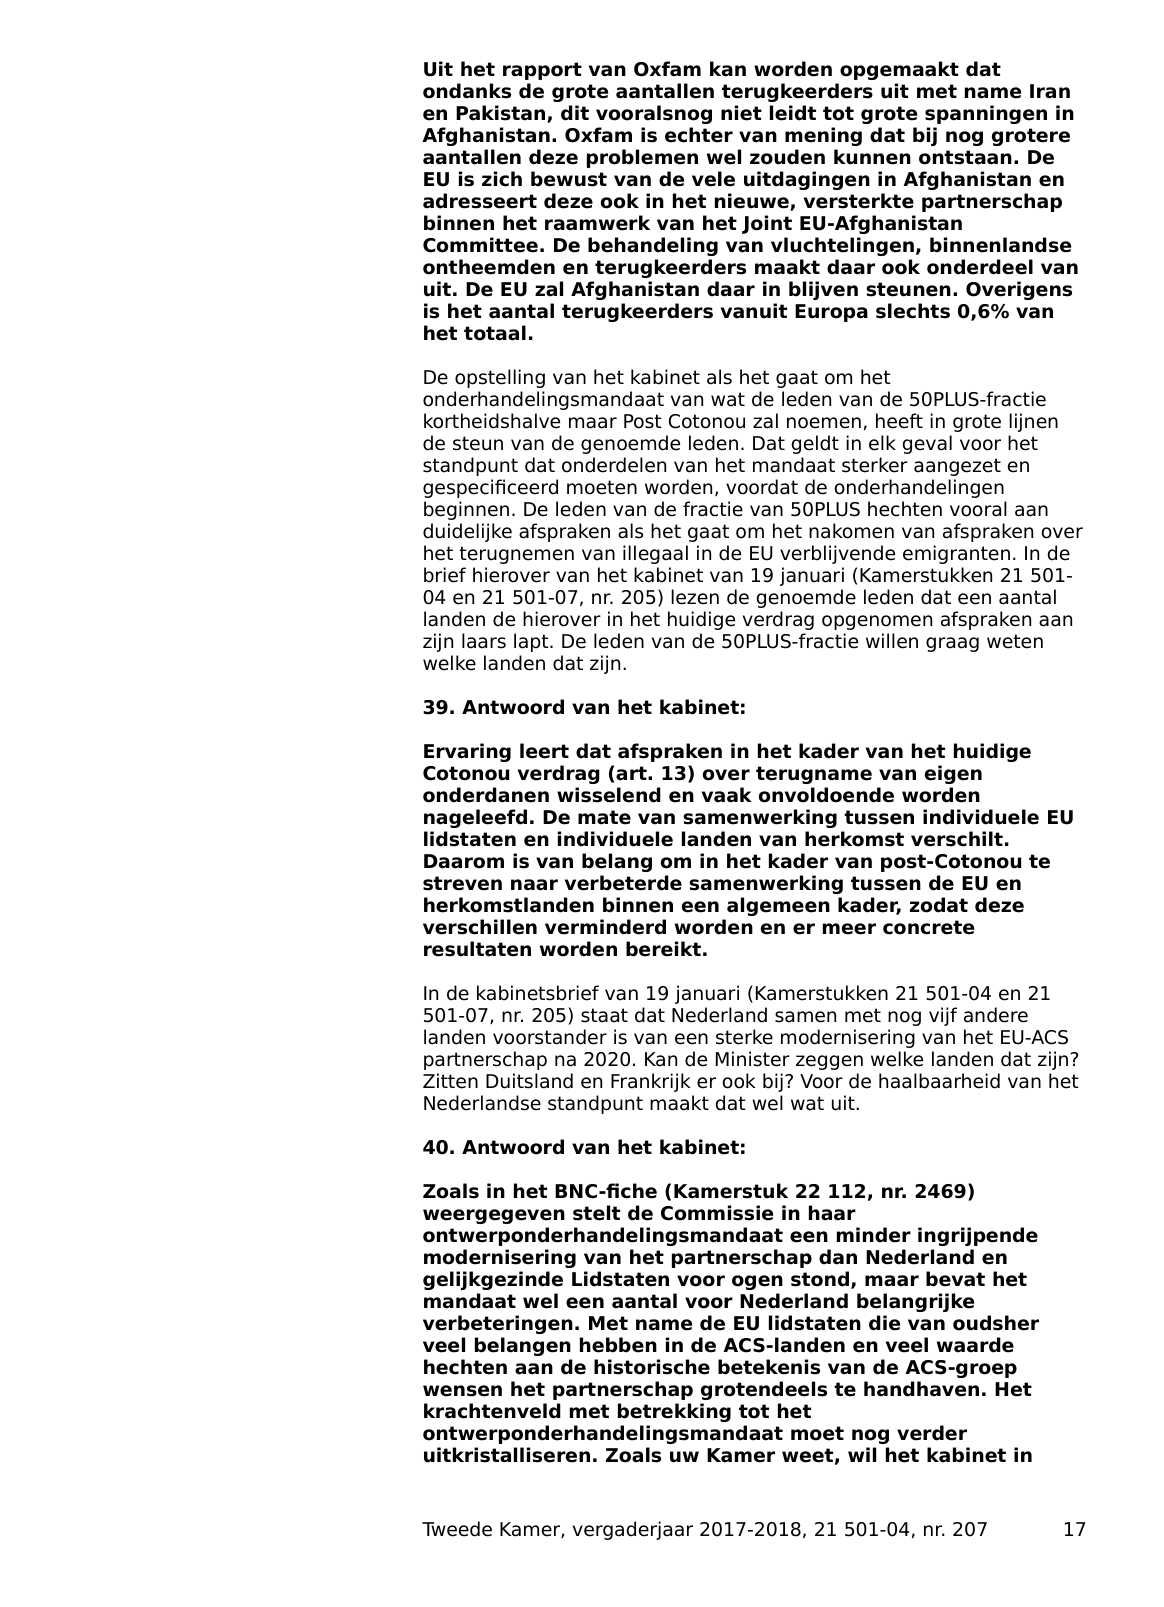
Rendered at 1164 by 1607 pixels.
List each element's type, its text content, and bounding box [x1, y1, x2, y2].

text In de kabinetsbrief van 19 januari (Kamerstukken 21 501-04 en 21 501-07, nr. 205) staat dat Nederland samen met nog vijf andere landen voorstander is van een sterke modernisering van het EU-ACS partnerschap na 2020. Kan de Minister zeggen welke landen dat zijn? Zitten Duitsland en Frankrijk er ook bij? Voor de haalbaarheid van het Nederlandse standpunt maakt dat wel wat uit. [422, 983, 1087, 1115]
text 39. Antwoord van het kabinet: [422, 697, 1087, 719]
text De opstelling van het kabinet als het gaat om het onderhandelingsmandaat van wat de leden van de 50PLUS-fractie kortheidshalve maar Post Cotonou zal noemen, heeft in grote lijnen de steun van de genoemde leden. Dat geldt in elk geval voor het standpunt dat onderdelen van het mandaat sterker aangezet en gespecificeerd moeten worden, voordat de onderhandelingen beginnen. De leden van de fractie van 50PLUS hechten vooral aan duidelijke afspraken als het gaat om het nakomen van afspraken over het terugnemen van illegaal in de EU verblijvende emigranten. In de brief hierover van het kabinet van 19 januari (Kamerstukken 21 501-04 en 21 501-07, nr. 205) lezen de genoemde leden dat een aantal landen de hierover in het huidige verdrag opgenomen afspraken aan zijn laars lapt. De leden van de 50PLUS-fractie willen graag weten welke landen dat zijn. [422, 367, 1087, 675]
text Zoals in het BNC-fiche (Kamerstuk 22 112, nr. 2469) weergegeven stelt de Commissie in haar ontwerponderhandelingsmandaat een minder ingrijpende modernisering van het partnerschap dan Nederland en gelijkgezinde Lidstaten voor ogen stond, maar bevat het mandaat wel een aantal voor Nederland belangrijke verbeteringen. Met name de EU lidstaten die van oudsher veel belangen hebben in de ACS-landen en veel waarde hechten aan de historische betekenis van de ACS-groep wensen het partnerschap grotendeels te handhaven. Het krachtenveld met betrekking tot het ontwerponderhandelingsmandaat moet nog verder uitkristalliseren. Zoals uw Kamer weet, wil het kabinet in [422, 1181, 1087, 1467]
text 40. Antwoord van het kabinet: [422, 1137, 1087, 1159]
text Ervaring leert dat afspraken in het kader van het huidige Cotonou verdrag (art. 13) over terugname van eigen onderdanen wisselend en vaak onvoldoende worden nageleefd. De mate van samenwerking tussen individuele EU lidstaten en individuele landen van herkomst verschilt. Daarom is van belang om in het kader van post-Cotonou te streven naar verbeterde samenwerking tussen de EU en herkomstlanden binnen een algemeen kader, zodat deze verschillen verminderd worden en er meer concrete resultaten worden bereikt. [422, 741, 1087, 961]
text Uit het rapport van Oxfam kan worden opgemaakt dat ondanks de grote aantallen terugkeerders uit met name Iran en Pakistan, dit vooralsnog niet leidt tot grote spanningen in Afghanistan. Oxfam is echter van mening dat bij nog grotere aantallen deze problemen wel zouden kunnen ontstaan. De EU is zich bewust van de vele uitdagingen in Afghanistan en adresseert deze ook in het nieuwe, versterkte partnerschap binnen het raamwerk van het Joint EU-Afghanistan Committee. De behandeling van vluchtelingen, binnenlandse ontheemden en terugkeerders maakt daar ook onderdeel van uit. De EU zal Afghanistan daar in blijven steunen. Overigens is het aantal terugkeerders vanuit Europa slechts 0,6% van het totaal. [422, 59, 1087, 345]
